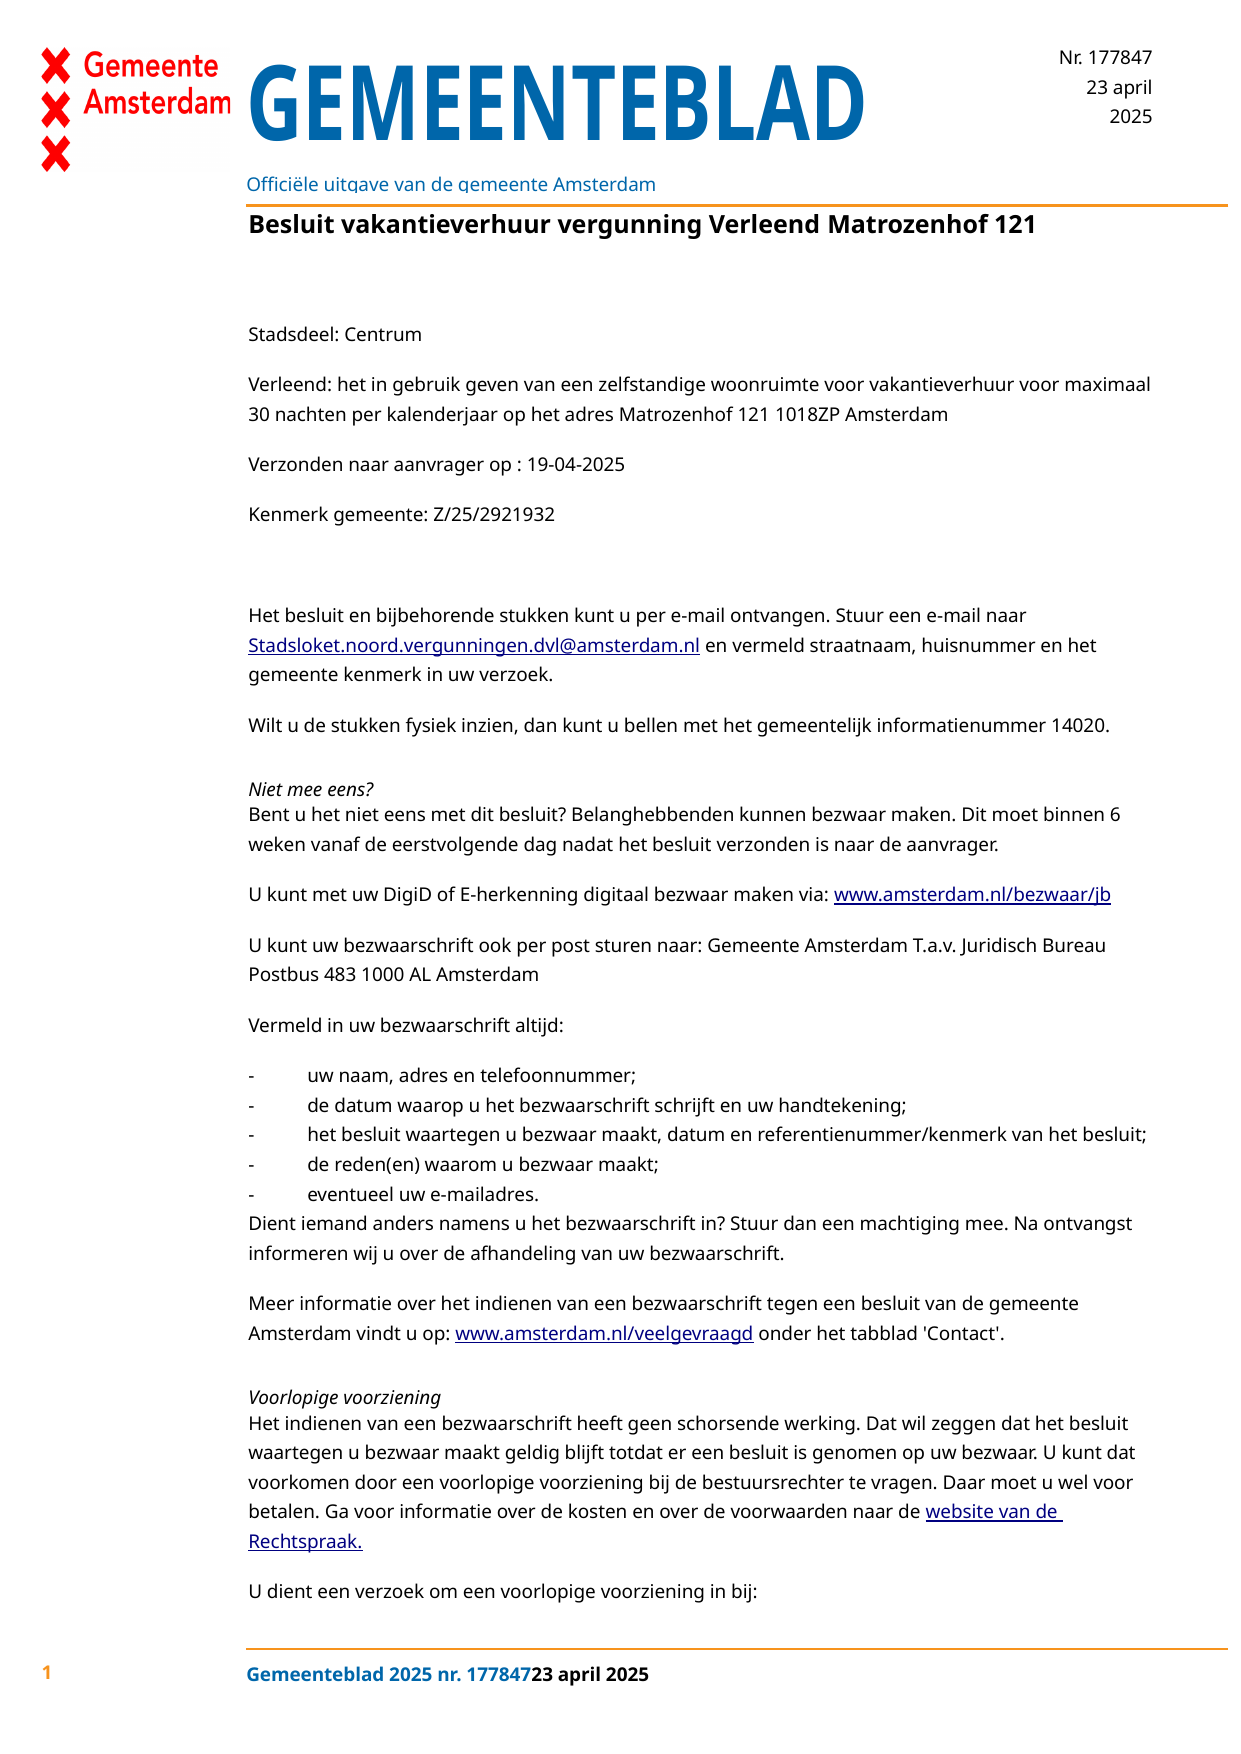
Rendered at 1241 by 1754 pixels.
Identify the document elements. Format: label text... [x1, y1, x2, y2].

list de datum waarop u het bezwaarschrift schrijft en uw handtekening; [248, 1092, 1152, 1118]
text Het indienen van een bezwaarschrift heeft geen schorsende werking. Dat wil zeggen dat het besluit waartegen u bezwaar maakt geldig blijft totdat er een besluit is genomen op uw bezwaar. U kunt dat voorkomen door een voorlopige voorziening bij de bestuursrechter te vragen. Daar moet u wel voor betalen. Ga voor informatie over de kosten en over de voorwaarden naar de website van de Rechtspraak. [248, 1410, 1152, 1554]
text Verzonden naar aanvrager op : 19-04-2025 [248, 451, 1152, 477]
picture [41, 47, 231, 172]
text Kenmerk gemeente: Z/25/2921932 [248, 502, 1152, 527]
list het besluit waartegen u bezwaar maakt, datum en referentienummer/kenmerk van het besluit; [248, 1122, 1152, 1147]
text U kunt met uw DigiD of E-herkenning digitaal bezwaar maken via: www.amsterdam.nl/bezwaar/jb [248, 882, 1152, 907]
text Stadsdeel: Centrum [248, 321, 1152, 346]
text Verleend: het in gebruik geven van een zelfstandige woonruimte voor vakantieverhuur voor maximaal 30 nachten per kalenderjaar op het adres Matrozenhof 121 1018ZP Amsterdam [248, 371, 1152, 426]
list uw naam, adres en telefoonnummer; [248, 1062, 1152, 1088]
text Besluit vakantieverhuur vergunning Verleend Matrozenhof 121 [248, 207, 1152, 241]
text U kunt uw bezwaarschrift ook per post sturen naar: Gemeente Amsterdam T.a.v. Juridisch Bureau Postbus 483 1000 AL Amsterdam [248, 932, 1152, 987]
text Het besluit en bijbehorende stukken kunt u per e-mail ontvangen. Stuur een e-mail naar Stadsloket.noord.vergunningen.dvl@amsterdam.nl en vermeld straatnaam, huisnummer en het gemeente kenmerk in uw verzoek. [248, 602, 1152, 687]
text Meer informatie over het indienen van een bezwaarschrift tegen een besluit van de gemeente Amsterdam vindt u op: www.amsterdam.nl/veelgevraagd onder het tabblad 'Contact'. [248, 1290, 1152, 1346]
text Niet mee eens? [248, 776, 1152, 802]
text Wilt u de stukken fysiek inzien, dan kunt u bellen met het gemeentelijk informatienummer 14020. [248, 712, 1152, 738]
text Bent u het niet eens met dit besluit? Belanghebbenden kunnen bezwaar maken. Dit moet binnen 6 weken vanaf de eerstvolgende dag nadat het besluit verzonden is naar de aanvrager. [248, 802, 1152, 857]
text Voorlopige voorziening [248, 1384, 1152, 1410]
text Dient iemand anders namens u het bezwaarschrift in? Stuur dan een machtiging mee. Na ontvangst informeren wij u over de afhandeling van uw bezwaarschrift. [248, 1210, 1152, 1266]
text Vermeld in uw bezwaarschrift altijd: [248, 1012, 1152, 1038]
list eventueel uw e-mailadres. [248, 1181, 1152, 1207]
text U dient een verzoek om een voorlopige voorziening in bij: [248, 1578, 1152, 1604]
list de reden(en) waarom u bezwaar maakt; [248, 1151, 1152, 1177]
